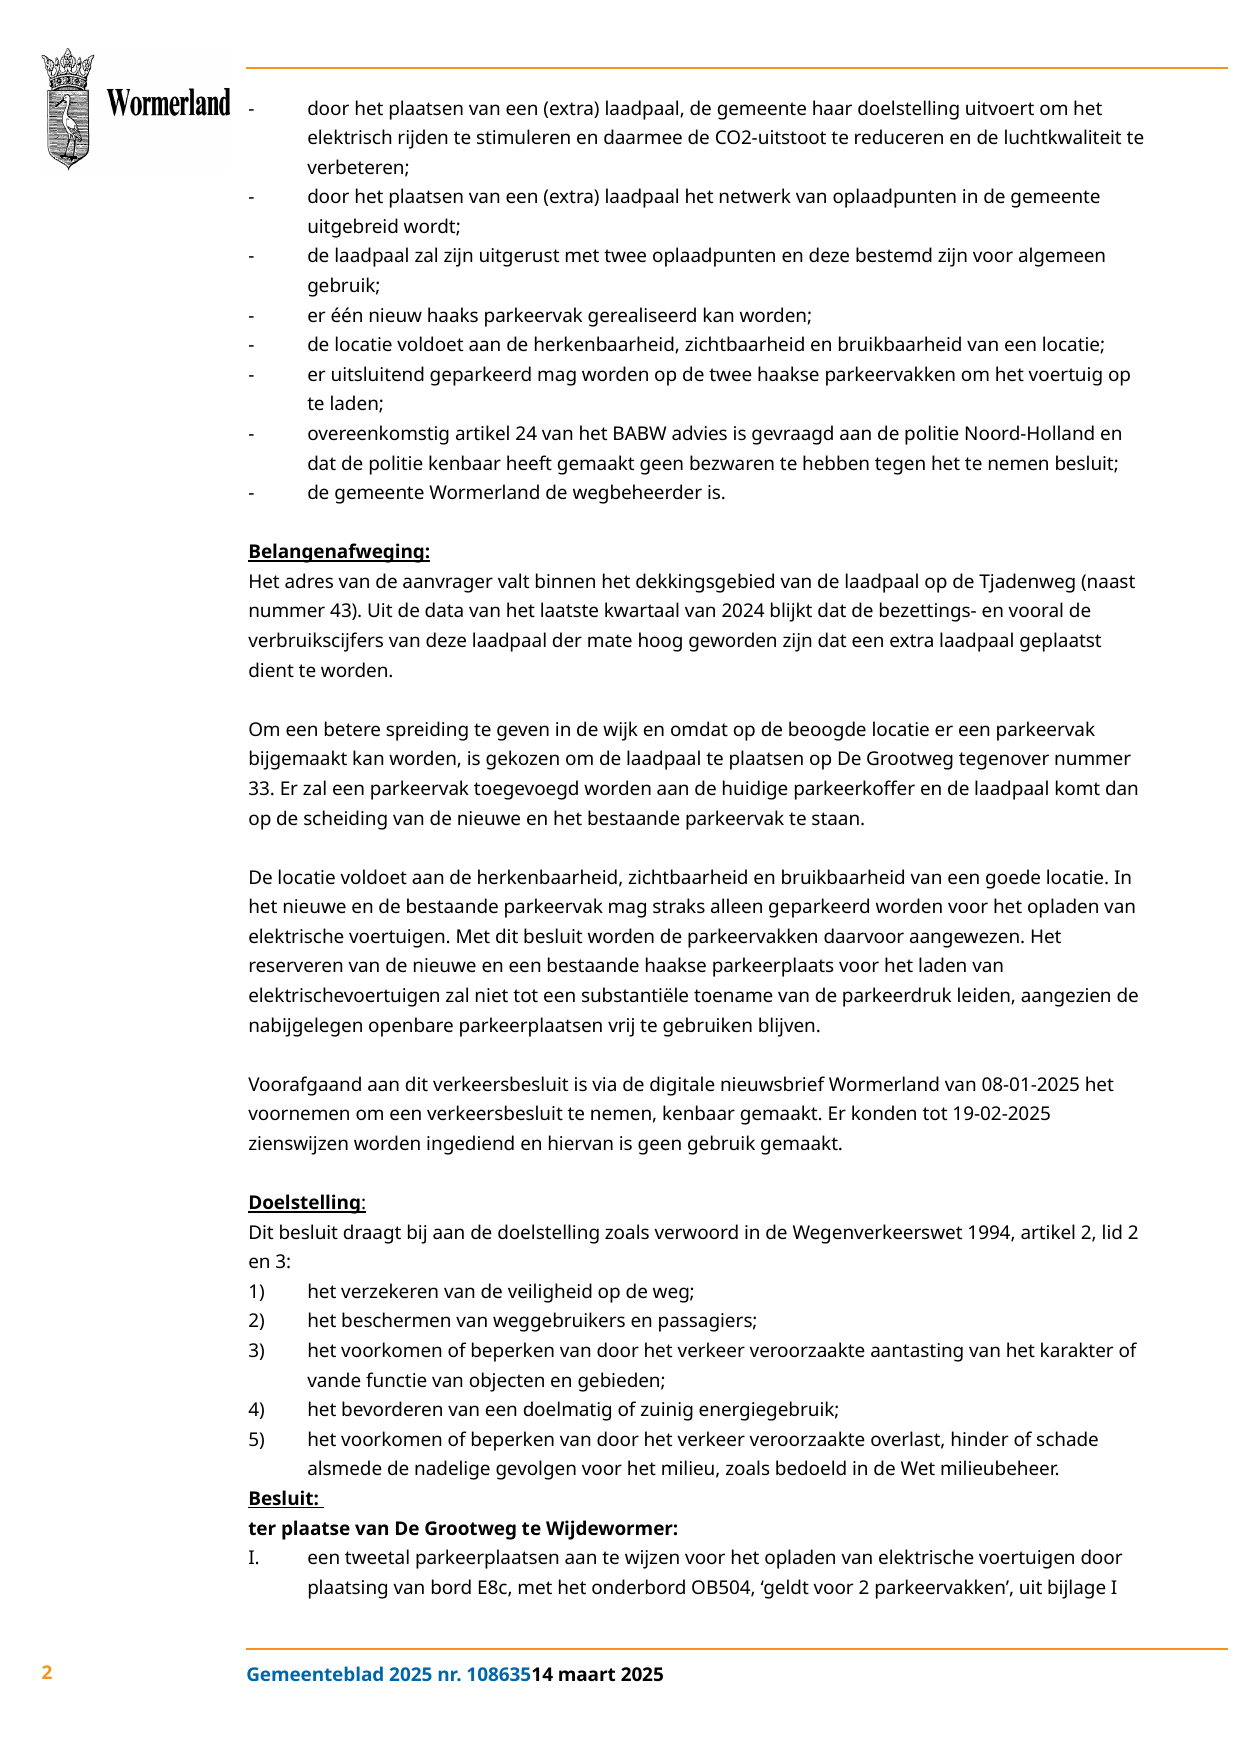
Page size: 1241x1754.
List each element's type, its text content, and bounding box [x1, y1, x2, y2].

list door het plaatsen van een (extra) laadpaal, de gemeente haar doelstelling uitvoert om het elektrisch rijden te stimuleren en daarmee de CO2-uitstoot te reduceren en de luchtkwaliteit te verbeteren; [248, 95, 1152, 180]
text De locatie voldoet aan de herkenbaarheid, zichtbaarheid en bruikbaarheid van een goede locatie. In het nieuwe en de bestaande parkeervak mag straks alleen geparkeerd worden voor het opladen van elektrische voertuigen. Met dit besluit worden de parkeervakken daarvoor aangewezen. Het reserveren van de nieuwe en een bestaande haakse parkeerplaats voor het laden van elektrischevoertuigen zal niet tot een substantiële toename van de parkeerdruk leiden, aangezien de nabijgelegen openbare parkeerplaatsen vrij te gebruiken blijven. [248, 864, 1152, 1038]
list er één nieuw haaks parkeervak gerealiseerd kan worden; [248, 302, 1152, 328]
text Belangenafweging: [248, 538, 1152, 564]
list overeenkomstig artikel 24 van het BABW advies is gevraagd aan de politie Noord-Holland en dat de politie kenbaar heeft gemaakt geen bezwaren te hebben tegen het te nemen besluit; [248, 420, 1152, 476]
list door het plaatsen van een (extra) laadpaal het netwerk van oplaadpunten in de gemeente uitgebreid wordt; [248, 183, 1152, 239]
text Besluit: [248, 1485, 1152, 1511]
text Dit besluit draagt bij aan de doelstelling zoals verwoord in de Wegenverkeerswet 1994, artikel 2, lid 2 en 3: [248, 1219, 1152, 1274]
list een tweetal parkeerplaatsen aan te wijzen voor het opladen van elektrische voertuigen door plaatsing van bord E8c, met het onderbord OB504, ‘geldt voor 2 parkeervakken’, uit bijlage I [248, 1544, 1152, 1600]
list er uitsluitend geparkeerd mag worden op de twee haakse parkeervakken om het voertuig op te laden; [248, 361, 1152, 416]
text Het adres van de aanvrager valt binnen het dekkingsgebied van de laadpaal op de Tjadenweg (naast nummer 43). Uit de data van het laatste kwartaal van 2024 blijkt dat de bezettings- en vooral de verbruikscijfers van deze laadpaal der mate hoog geworden zijn dat een extra laadpaal geplaatst dient te worden. [248, 568, 1152, 683]
list de gemeente Wormerland de wegbeheerder is. [248, 479, 1152, 505]
list de laadpaal zal zijn uitgerust met twee oplaadpunten en deze bestemd zijn voor algemeen gebruik; [248, 243, 1152, 298]
list het bevorderen van een doelmatig of zuinig energiegebruik; [248, 1396, 1152, 1422]
text Voorafgaand aan dit verkeersbesluit is via de digitale nieuwsbrief Wormerland van 08-01-2025 het voornemen om een verkeersbesluit te nemen, kenbaar gemaakt. Er konden tot 19-02-2025 zienswijzen worden ingediend en hiervan is geen gebruik gemaakt. [248, 1071, 1152, 1156]
list het verzekeren van de veiligheid op de weg; [248, 1278, 1152, 1304]
text ter plaatse van De Grootweg te Wijdewormer: [248, 1515, 1152, 1541]
picture [41, 47, 231, 172]
text Doelstelling: [248, 1189, 1152, 1215]
text Om een betere spreiding te geven in de wijk en omdat op de beoogde locatie er een parkeervak bijgemaakt kan worden, is gekozen om de laadpaal te plaatsen op De Grootweg tegenover nummer 33. Er zal een parkeervak toegevoegd worden aan de huidige parkeerkoffer en de laadpaal komt dan op de scheiding van de nieuwe en het bestaande parkeervak te staan. [248, 716, 1152, 831]
list het beschermen van weggebruikers en passagiers; [248, 1308, 1152, 1333]
list het voorkomen of beperken van door het verkeer veroorzaakte aantasting van het karakter of vande functie van objecten en gebieden; [248, 1337, 1152, 1393]
list het voorkomen of beperken van door het verkeer veroorzaakte overlast, hinder of schade alsmede de nadelige gevolgen voor het milieu, zoals bedoeld in de Wet milieubeheer. [248, 1426, 1152, 1481]
list de locatie voldoet aan de herkenbaarheid, zichtbaarheid en bruikbaarheid van een locatie; [248, 331, 1152, 357]
